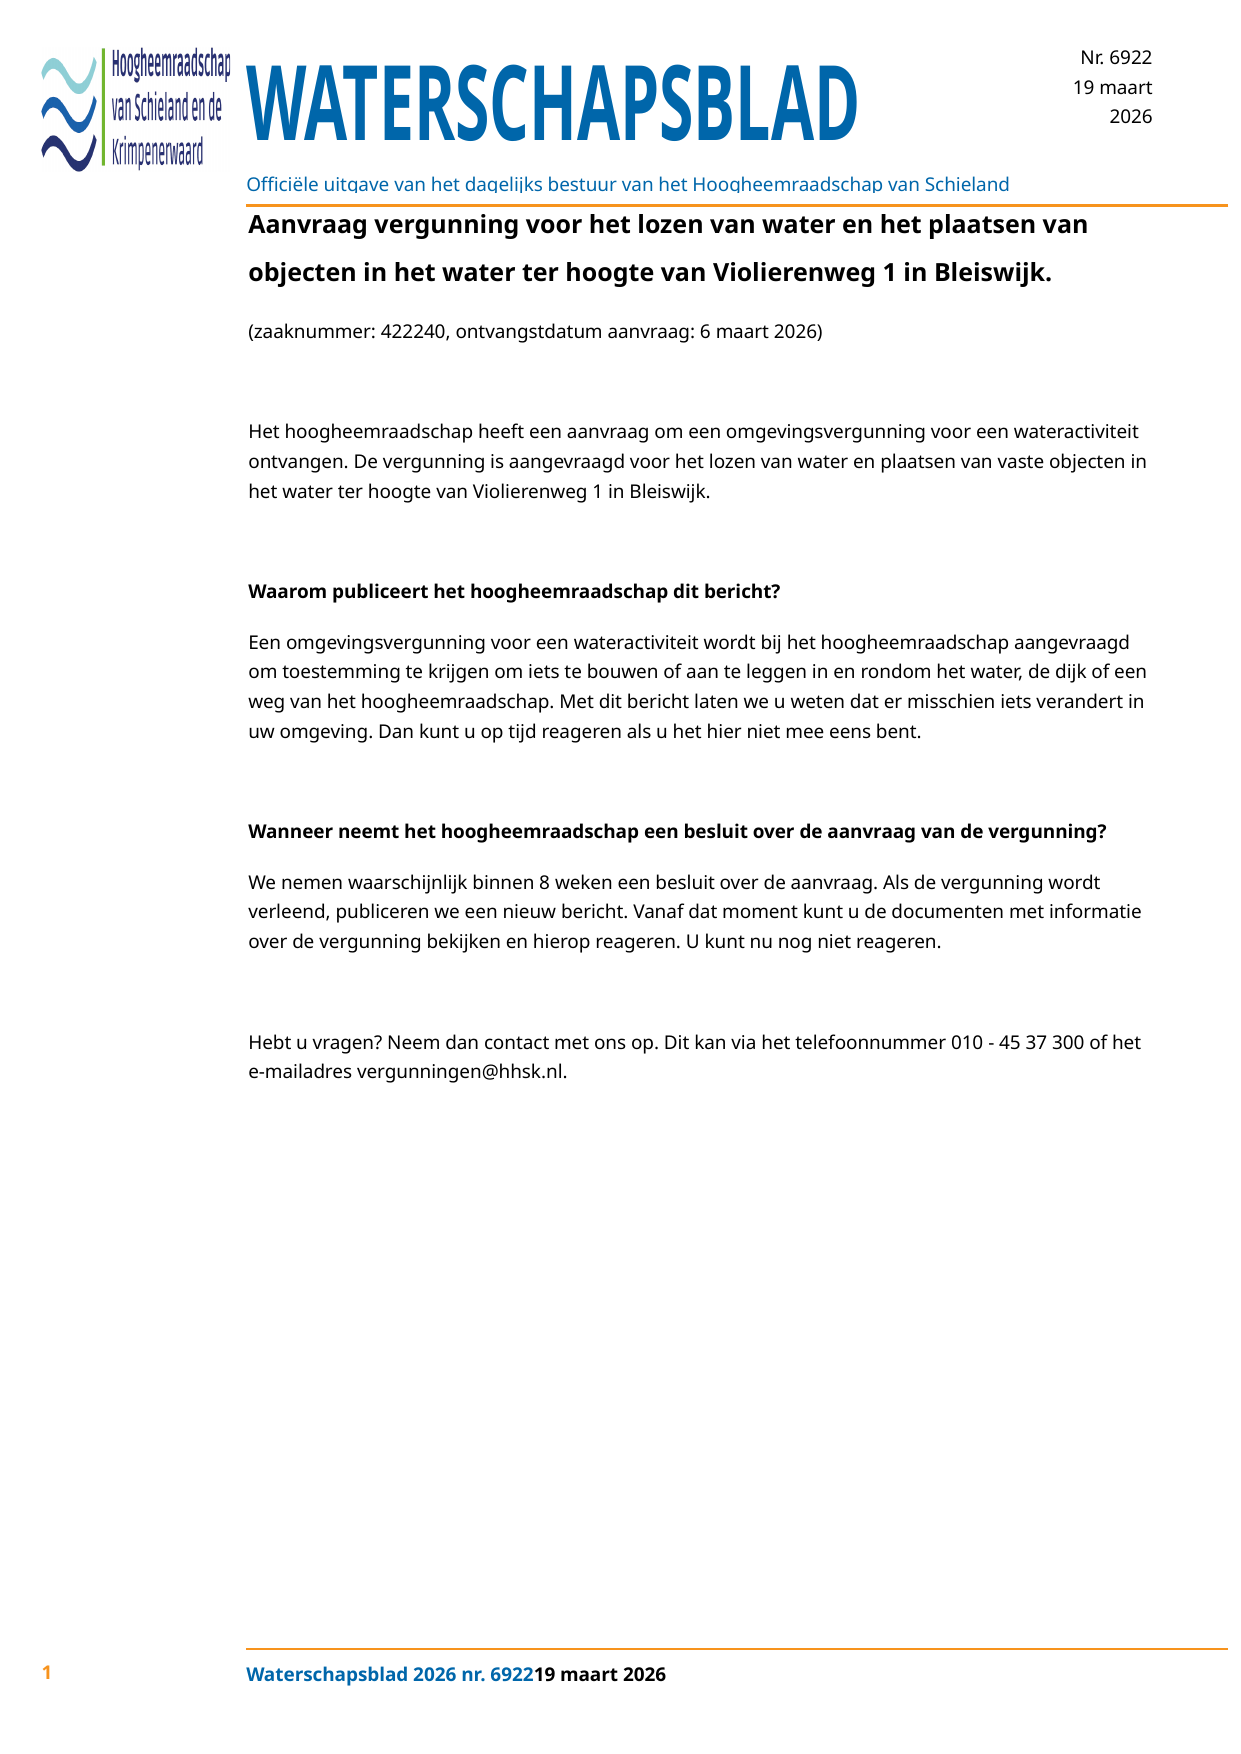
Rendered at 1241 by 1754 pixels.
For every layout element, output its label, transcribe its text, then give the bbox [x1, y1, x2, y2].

picture [41, 47, 231, 172]
text We nemen waarschijnlijk binnen 8 weken een besluit over de aanvraag. Als de vergunning wordt verleend, publiceren we een nieuw bericht. Vanaf dat moment kunt u de documenten met informatie over de vergunning bekijken en hierop reageren. U kunt nu nog niet reageren. [248, 869, 1152, 954]
text Het hoogheemraadschap heeft een aanvraag om een omgevingsvergunning voor een wateractiviteit ontvangen. De vergunning is aangevraagd voor het lozen van water en plaatsen van vaste objecten in het water ter hoogte van Violierenweg 1 in Bleiswijk. [248, 419, 1152, 504]
text Een omgevingsvergunning voor een wateractiviteit wordt bij het hoogheemraadschap aangevraagd om toestemming te krijgen om iets te bouwen of aan te leggen in en rondom het water, de dijk of een weg van het hoogheemraadschap. Met dit bericht laten we u weten dat er misschien iets verandert in uw omgeving. Dan kunt u op tijd reageren als u het hier niet mee eens bent. [248, 629, 1152, 744]
text Hebt u vragen? Neem dan contact met ons op. Dit kan via het telefoonnummer 010 - 45 37 300 of het e-mailadres vergunningen@hhsk.nl. [248, 1029, 1152, 1084]
text Waarom publiceert het hoogheemraadschap dit bericht? [248, 579, 1152, 604]
text (zaaknummer: 422240, ontvangstdatum aanvraag: 6 maart 2026) [248, 318, 1152, 344]
text Aanvraag vergunning voor het lozen van water en het plaatsen van objecten in het water ter hoogte van Violierenweg 1 in Bleiswijk. [248, 207, 1152, 288]
text Wanneer neemt het hoogheemraadschap een besluit over de aanvraag van de vergunning? [248, 819, 1152, 844]
